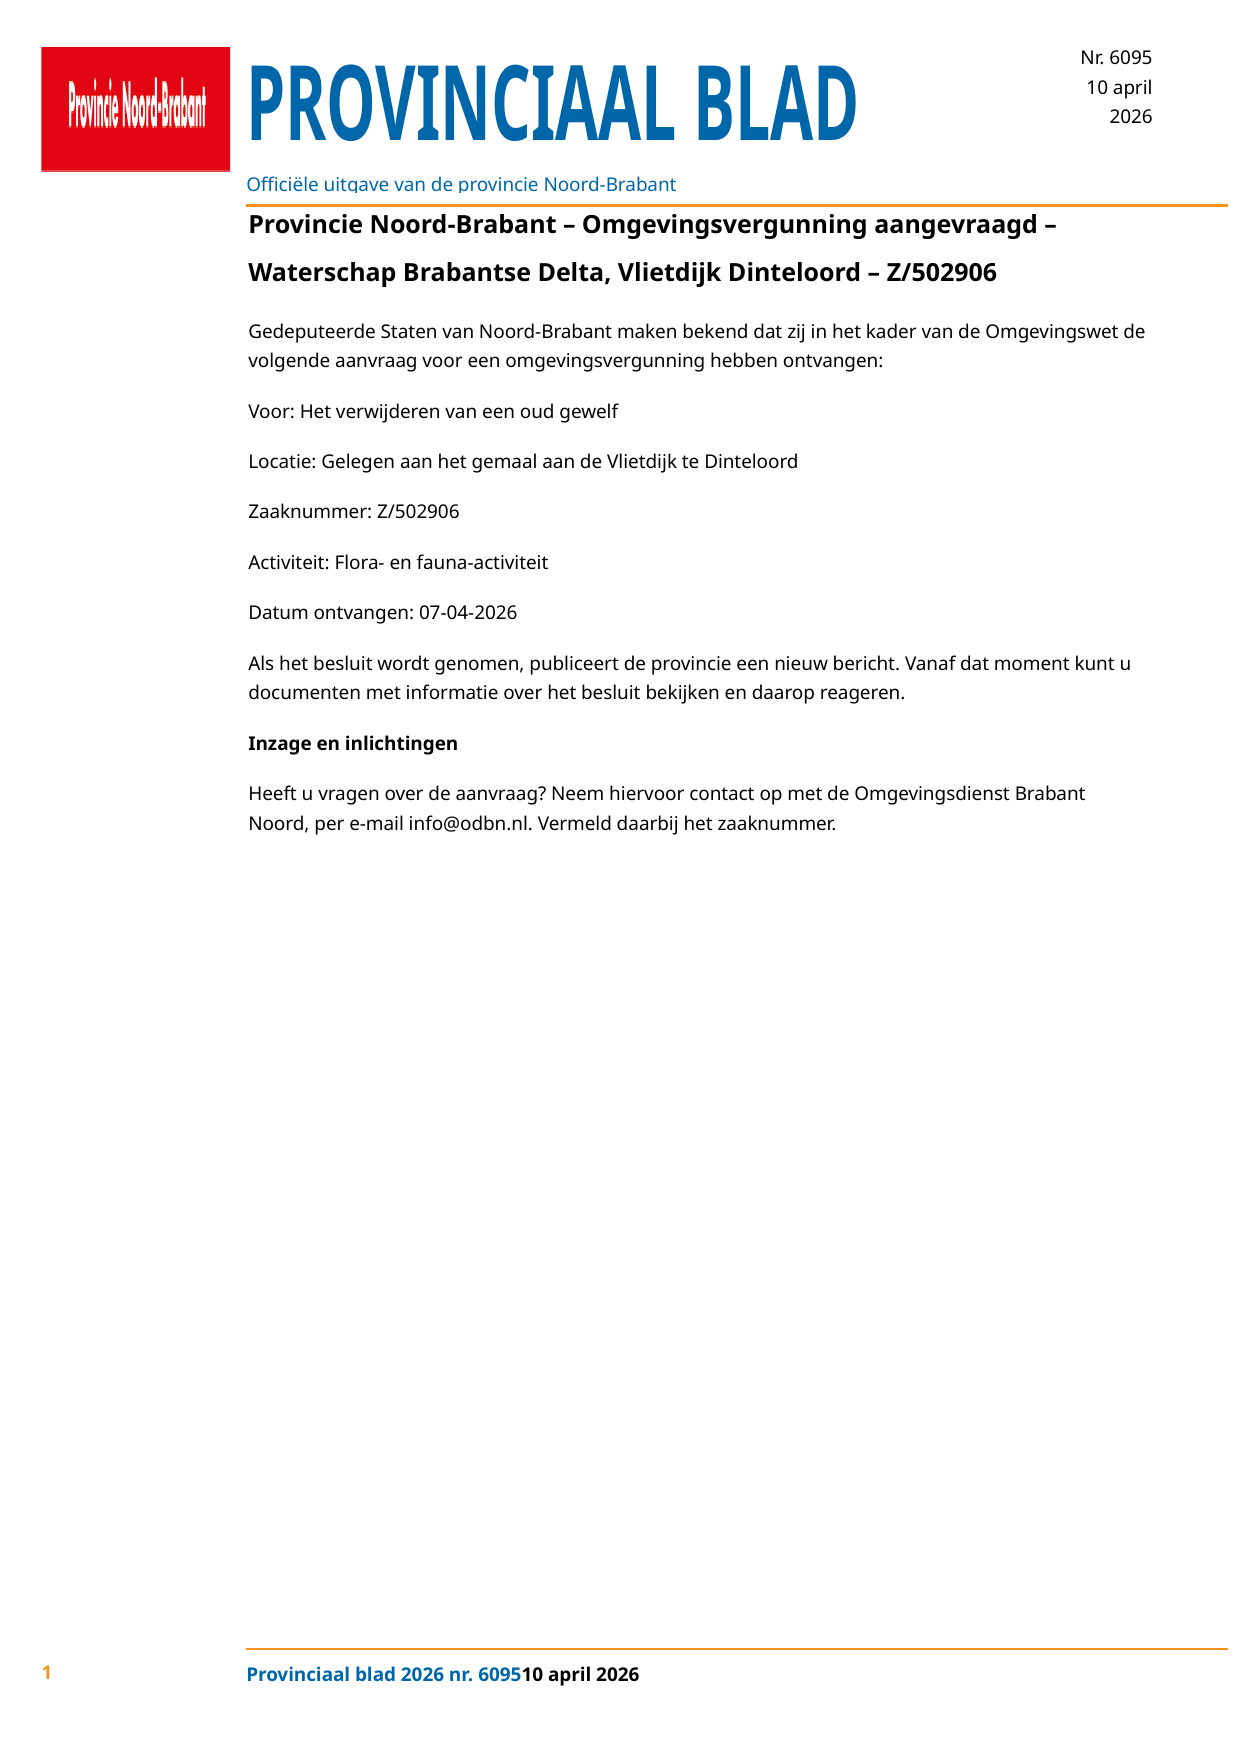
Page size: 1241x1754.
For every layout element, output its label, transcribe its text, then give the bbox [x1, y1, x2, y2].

text Activiteit: Flora- en fauna-activiteit [248, 549, 1152, 575]
text Zaaknummer: Z/502906 [248, 499, 1152, 524]
text Gedeputeerde Staten van Noord-Brabant maken bekend dat zij in het kader van de Omgevingswet de volgende aanvraag voor een omgevingsvergunning hebben ontvangen: [248, 318, 1152, 373]
picture [41, 47, 231, 172]
text Datum ontvangen: 07-04-2026 [248, 599, 1152, 625]
text Heeft u vragen over de aanvraag? Neem hiervoor contact op met de Omgevingsdienst Brabant Noord, per e-mail info@odbn.nl. Vermeld daarbij het zaaknummer. [248, 780, 1152, 836]
text Provincie Noord-Brabant – Omgevingsvergunning aangevraagd – Waterschap Brabantse Delta, Vlietdijk Dinteloord – Z/502906 [248, 207, 1152, 288]
text Locatie: Gelegen aan het gemaal aan de Vlietdijk te Dinteloord [248, 448, 1152, 474]
text Als het besluit wordt genomen, publiceert de provincie een nieuw bericht. Vanaf dat moment kunt u documenten met informatie over het besluit bekijken en daarop reageren. [248, 650, 1152, 705]
text Voor: Het verwijderen van een oud gewelf [248, 398, 1152, 424]
text Inzage en inlichtingen [248, 730, 1152, 756]
